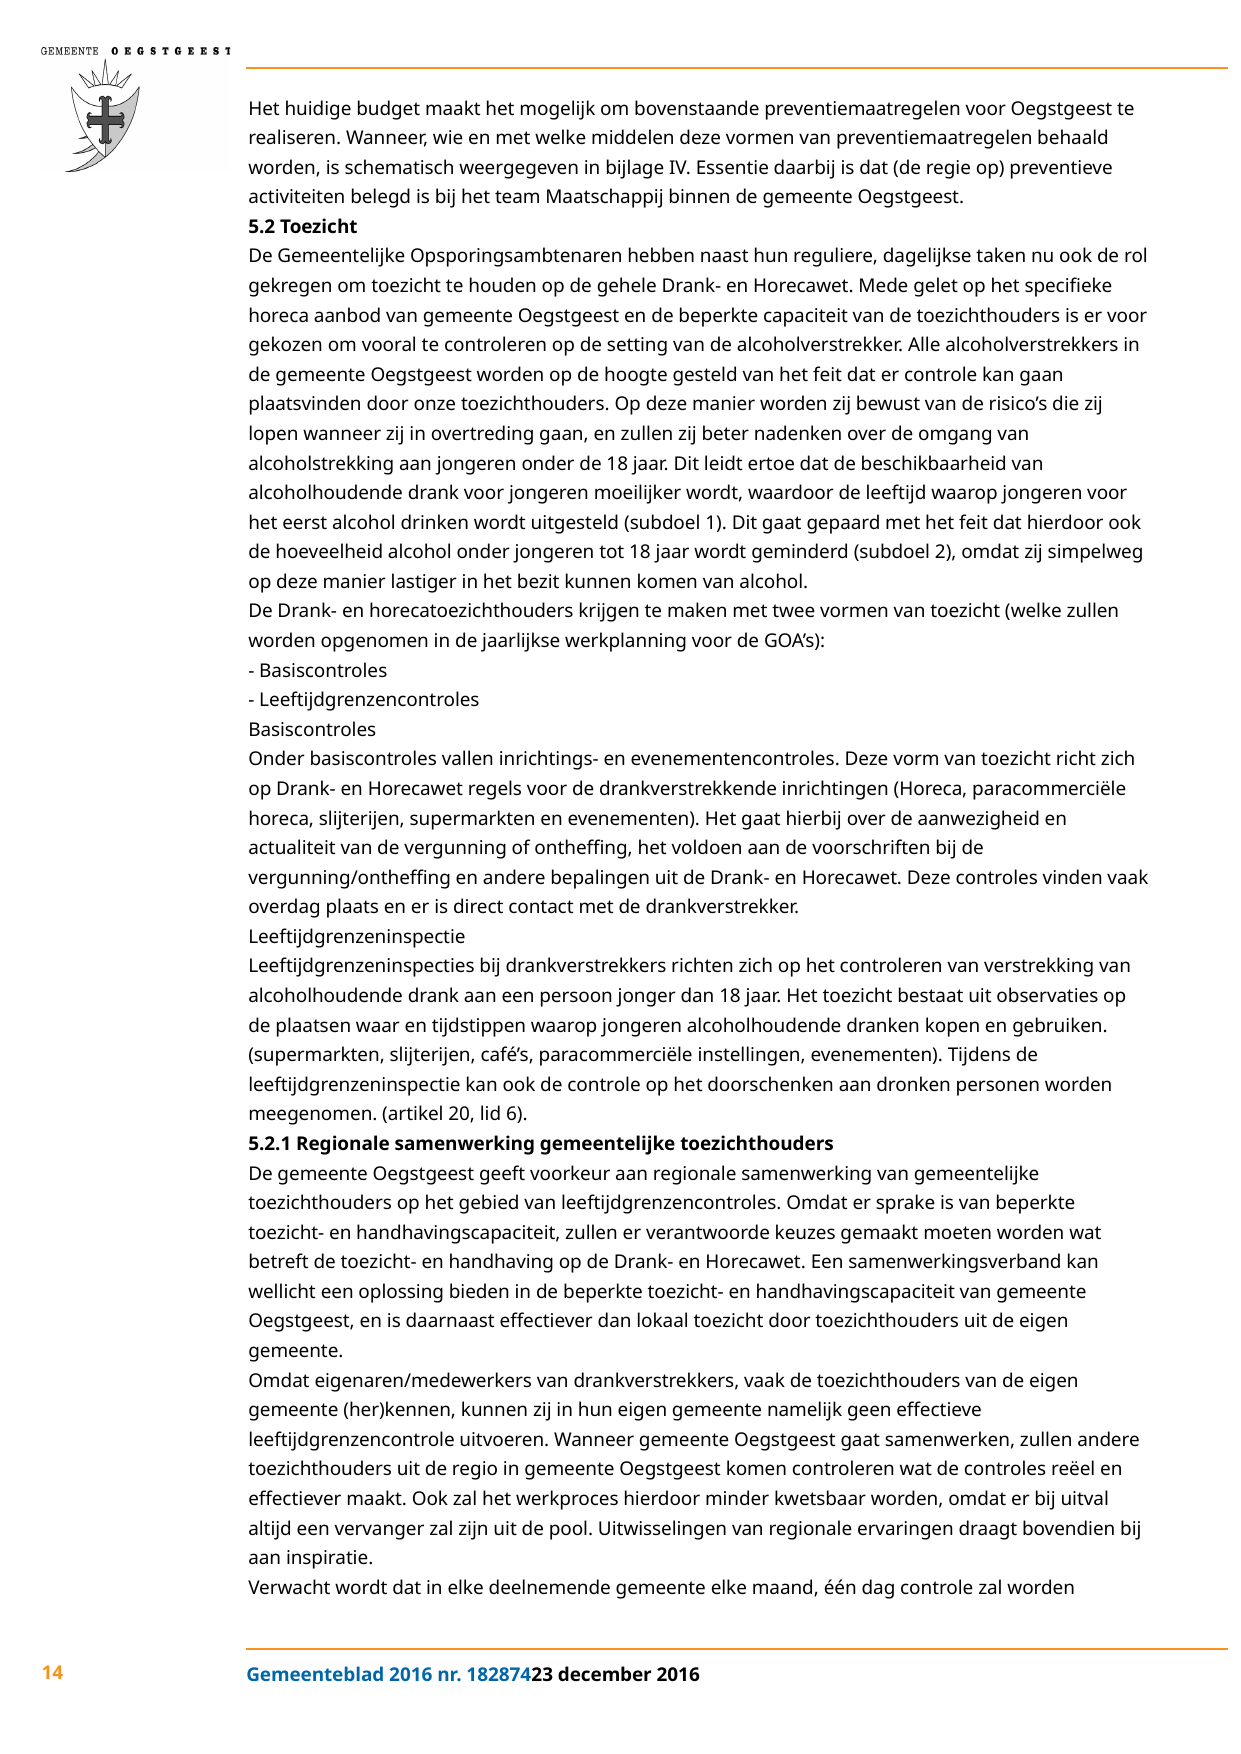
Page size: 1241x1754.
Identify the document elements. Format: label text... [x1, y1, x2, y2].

text 5.2 Toezicht [248, 213, 1152, 239]
text Basiscontroles [248, 716, 1152, 742]
text - Leeftijdgrenzencontroles [248, 686, 1152, 712]
text 5.2.1 Regionale samenwerking gemeentelijke toezichthouders [248, 1130, 1152, 1156]
text - Basiscontroles [248, 657, 1152, 683]
text Leeftijdgrenzeninspectie [248, 923, 1152, 949]
text De Gemeentelijke Opsporingsambtenaren hebben naast hun reguliere, dagelijkse taken nu ook de rol gekregen om toezicht te houden op de gehele Drank- en Horecawet. Mede gelet op het specifieke horeca aanbod van gemeente Oegstgeest en de beperkte capaciteit van de toezichthouders is er voor gekozen om vooral te controleren op de setting van de alcoholverstrekker. Alle alcoholverstrekkers in de gemeente Oegstgeest worden op de hoogte gesteld van het feit dat er controle kan gaan plaatsvinden door onze toezichthouders. Op deze manier worden zij bewust van de risico’s die zij lopen wanneer zij in overtreding gaan, en zullen zij beter nadenken over de omgang van alcoholstrekking aan jongeren onder de 18 jaar. Dit leidt ertoe dat de beschikbaarheid van alcoholhoudende drank voor jongeren moeilijker wordt, waardoor de leeftijd waarop jongeren voor het eerst alcohol drinken wordt uitgesteld (subdoel 1). Dit gaat gepaard met het feit dat hierdoor ook de hoeveelheid alcohol onder jongeren tot 18 jaar wordt geminderd (subdoel 2), omdat zij simpelweg op deze manier lastiger in het bezit kunnen komen van alcohol. [248, 243, 1152, 594]
picture [41, 47, 231, 172]
text Leeftijdgrenzeninspecties bij drankverstrekkers richten zich op het controleren van verstrekking van alcoholhoudende drank aan een persoon jonger dan 18 jaar. Het toezicht bestaat uit observaties op de plaatsen waar en tijdstippen waarop jongeren alcoholhoudende dranken kopen en gebruiken. (supermarkten, slijterijen, café’s, paracommerciële instellingen, evenementen). Tijdens de leeftijdgrenzeninspectie kan ook de controle op het doorschenken aan dronken personen worden meegenomen. (artikel 20, lid 6). [248, 953, 1152, 1126]
text Omdat eigenaren/medewerkers van drankverstrekkers, vaak de toezichthouders van de eigen gemeente (her)kennen, kunnen zij in hun eigen gemeente namelijk geen effectieve leeftijdgrenzencontrole uitvoeren. Wanneer gemeente Oegstgeest gaat samenwerken, zullen andere toezichthouders uit de regio in gemeente Oegstgeest komen controleren wat de controles reëel en effectiever maakt. Ook zal het werkproces hierdoor minder kwetsbaar worden, omdat er bij uitval altijd een vervanger zal zijn uit de pool. Uitwisselingen van regionale ervaringen draagt bovendien bij aan inspiratie. [248, 1367, 1152, 1570]
text Onder basiscontroles vallen inrichtings- en evenementencontroles. Deze vorm van toezicht richt zich op Drank- en Horecawet regels voor de drankverstrekkende inrichtingen (Horeca, paracommerciële horeca, slijterijen, supermarkten en evenementen). Het gaat hierbij over de aanwezigheid en actualiteit van de vergunning of ontheffing, het voldoen aan de voorschriften bij de vergunning/ontheffing en andere bepalingen uit de Drank- en Horecawet. Deze controles vinden vaak overdag plaats en er is direct contact met de drankverstrekker. [248, 746, 1152, 919]
text De Drank- en horecatoezichthouders krijgen te maken met twee vormen van toezicht (welke zullen worden opgenomen in de jaarlijkse werkplanning voor de GOA’s): [248, 598, 1152, 653]
text De gemeente Oegstgeest geeft voorkeur aan regionale samenwerking van gemeentelijke toezichthouders op het gebied van leeftijdgrenzencontroles. Omdat er sprake is van beperkte toezicht- en handhavingscapaciteit, zullen er verantwoorde keuzes gemaakt moeten worden wat betreft de toezicht- en handhaving op de Drank- en Horecawet. Een samenwerkingsverband kan wellicht een oplossing bieden in de beperkte toezicht- en handhavingscapaciteit van gemeente Oegstgeest, en is daarnaast effectiever dan lokaal toezicht door toezichthouders uit de eigen gemeente. [248, 1160, 1152, 1363]
text Het huidige budget maakt het mogelijk om bovenstaande preventiemaatregelen voor Oegstgeest te realiseren. Wanneer, wie en met welke middelen deze vormen van preventiemaatregelen behaald worden, is schematisch weergegeven in bijlage IV. Essentie daarbij is dat (de regie op) preventieve activiteiten belegd is bij het team Maatschappij binnen de gemeente Oegstgeest. [248, 95, 1152, 209]
text Verwacht wordt dat in elke deelnemende gemeente elke maand, één dag controle zal worden [248, 1574, 1152, 1600]
